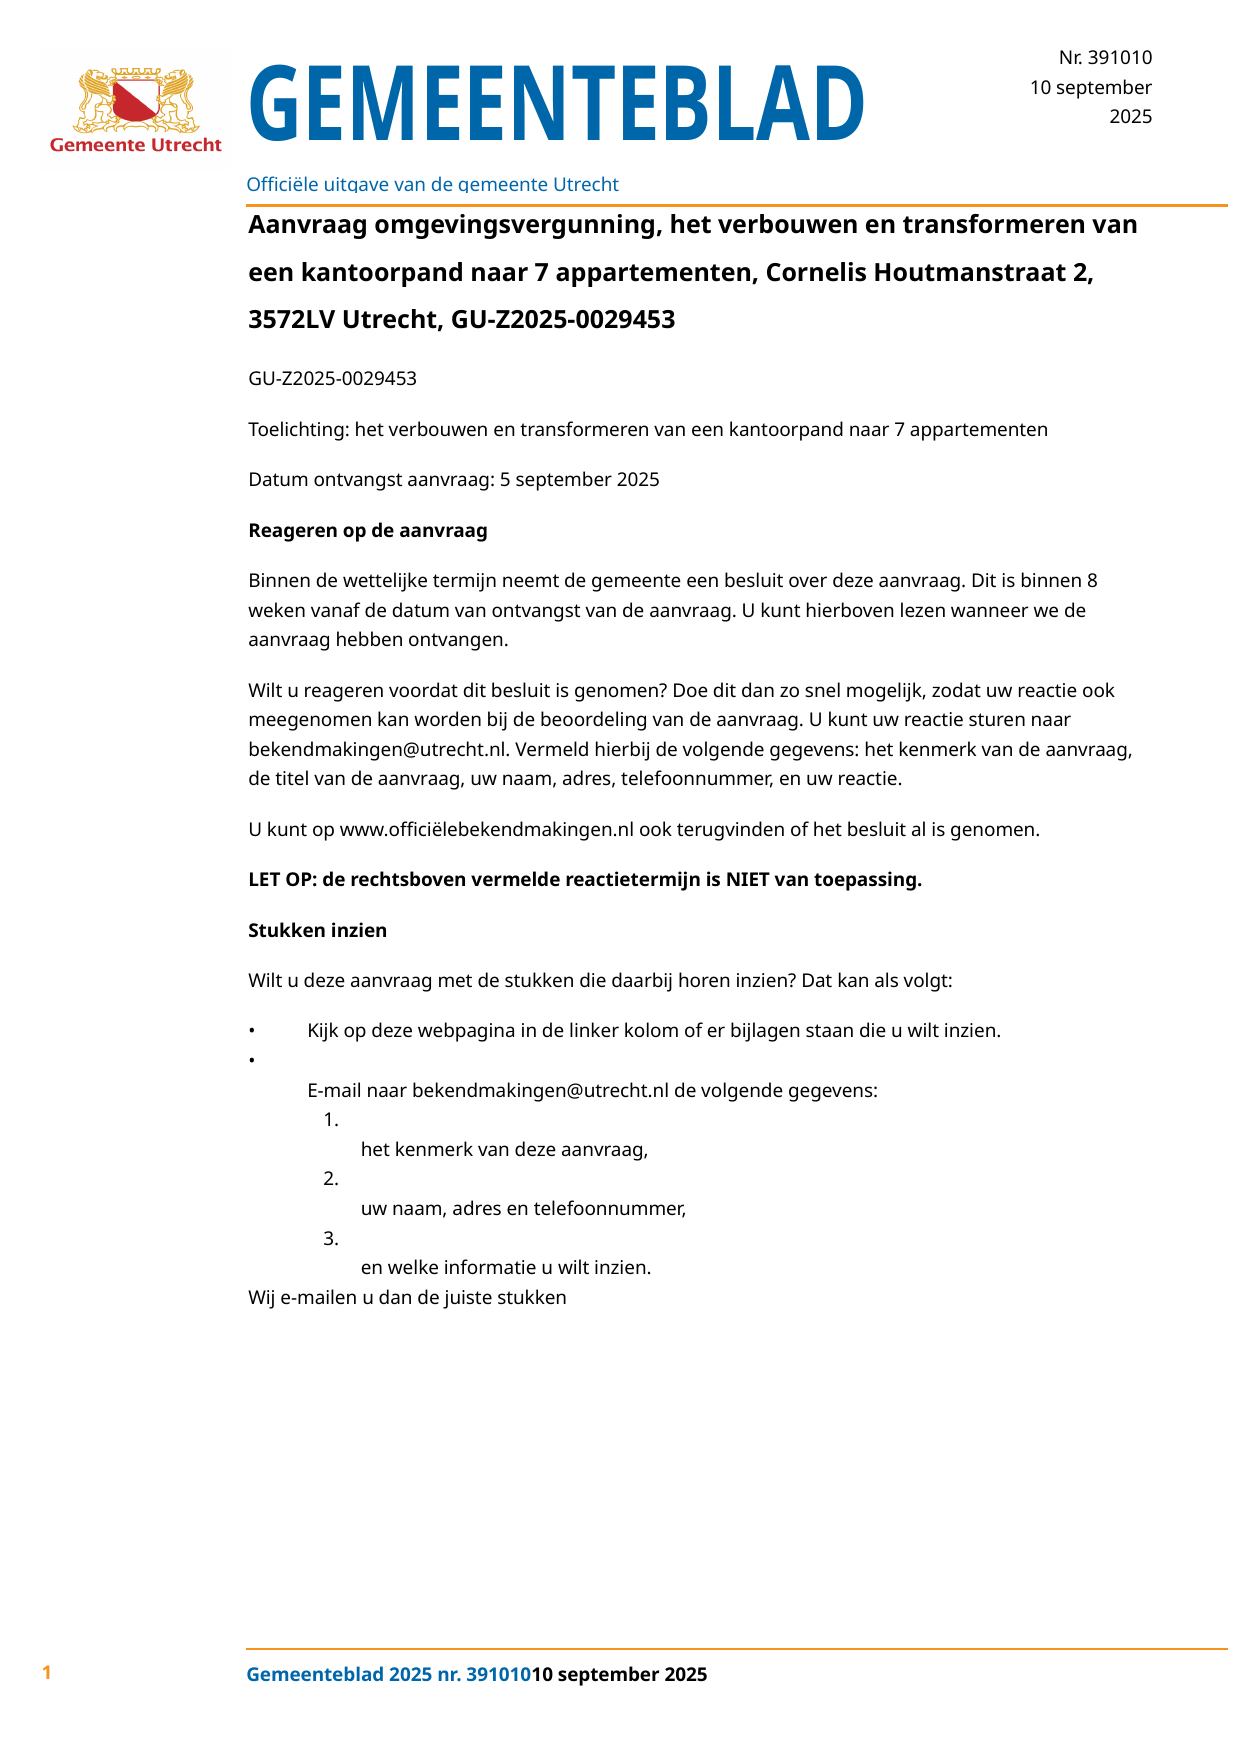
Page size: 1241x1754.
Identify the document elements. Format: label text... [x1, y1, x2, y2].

text GU-Z2025-0029453 [248, 366, 1152, 391]
text U kunt op www.officiëlebekendmakingen.nl ook terugvinden of het besluit al is genomen. [248, 816, 1152, 842]
text Binnen de wettelijke termijn neemt de gemeente een besluit over deze aanvraag. Dit is binnen 8 weken vanaf de datum van ontvangst van de aanvraag. U kunt hierboven lezen wanneer we de aanvraag hebben ontvangen. [248, 567, 1152, 652]
list het kenmerk van deze aanvraag, [323, 1136, 1152, 1162]
list Kijk op deze webpagina in de linker kolom of er bijlagen staan die u wilt inzien. [248, 1018, 1152, 1043]
text LET OP: de rechtsboven vermelde reactietermijn is NIET van toepassing. [248, 866, 1152, 892]
text Wij e-mailen u dan de juiste stukken [248, 1284, 1152, 1309]
list en welke informatie u wilt inzien. [323, 1254, 1152, 1280]
list uw naam, adres en telefoonnummer, [323, 1195, 1152, 1221]
text Wilt u reageren voordat dit besluit is genomen? Doe dit dan zo snel mogelijk, zodat uw reactie ook meegenomen kan worden bij de beoordeling van de aanvraag. U kunt uw reactie sturen naar bekendmakingen@utrecht.nl. Vermeld hierbij de volgende gegevens: het kenmerk van de aanvraag, de titel van de aanvraag, uw naam, adres, telefoonnummer, en uw reactie. [248, 677, 1152, 791]
text Aanvraag omgevingsvergunning, het verbouwen en transformeren van een kantoorpand naar 7 appartementen, Cornelis Houtmanstraat 2, 3572LV Utrecht, GU-Z2025-0029453 [248, 207, 1152, 336]
list E-mail naar bekendmakingen@utrecht.nl de volgende gegevens: [248, 1077, 1152, 1102]
text Wilt u deze aanvraag met de stukken die daarbij horen inzien? Dat kan als volgt: [248, 967, 1152, 993]
picture [41, 47, 231, 172]
text Stukken inzien [248, 917, 1152, 942]
text Reageren op de aanvraag [248, 517, 1152, 542]
text Datum ontvangst aanvraag: 5 september 2025 [248, 466, 1152, 492]
text Toelichting: het verbouwen en transformeren van een kantoorpand naar 7 appartementen [248, 416, 1152, 442]
